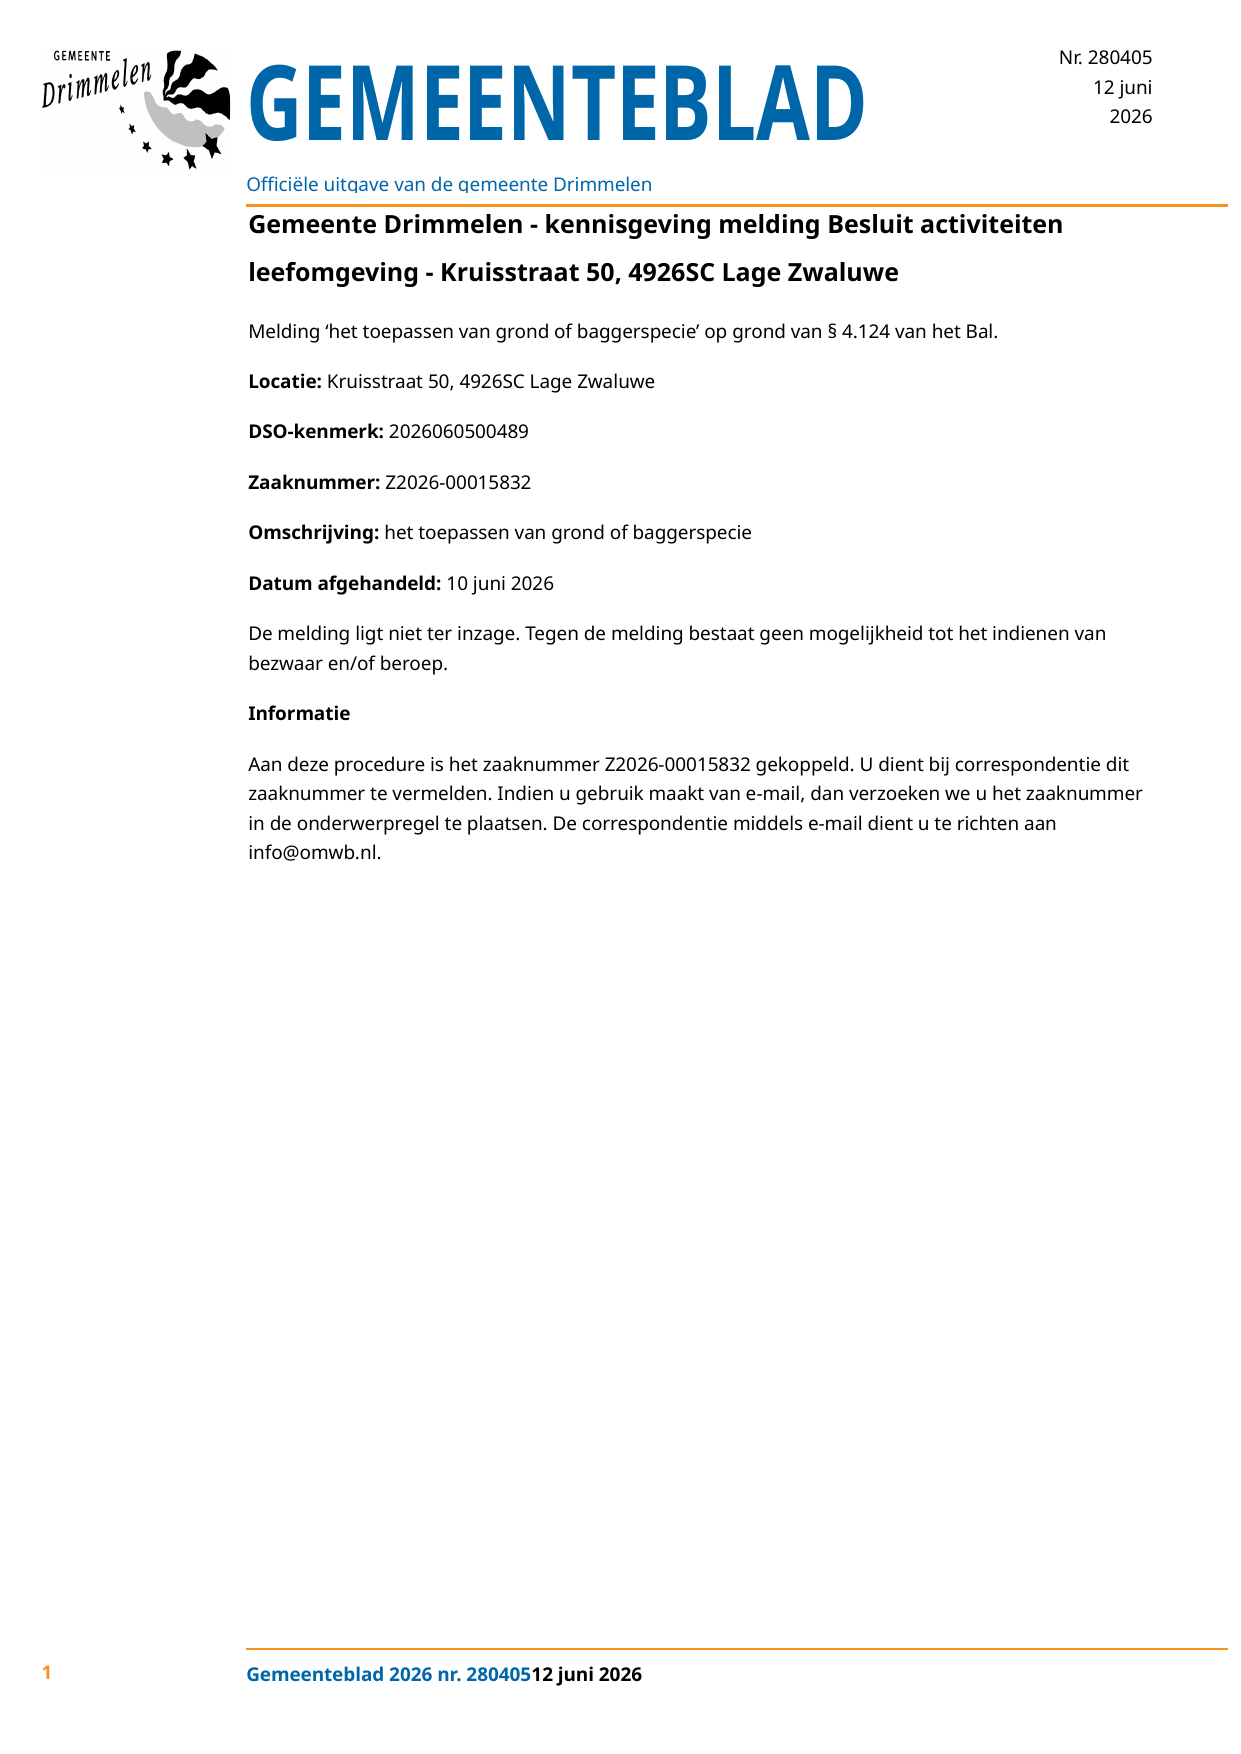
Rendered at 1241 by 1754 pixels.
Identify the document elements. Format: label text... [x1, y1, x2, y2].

text Informatie [248, 700, 1152, 726]
text Datum afgehandeld: 10 juni 2026 [248, 570, 1152, 596]
picture [41, 47, 231, 172]
text Aan deze procedure is het zaaknummer Z2026-00015832 gekoppeld. U dient bij correspondentie dit zaaknummer te vermelden. Indien u gebruik maakt van e-mail, dan verzoeken we u het zaaknummer in de onderwerpregel te plaatsen. De correspondentie middels e-mail dient u te richten aan info@omwb.nl. [248, 751, 1152, 865]
text Gemeente Drimmelen - kennisgeving melding Besluit activiteiten leefomgeving - Kruisstraat 50, 4926SC Lage Zwaluwe [248, 207, 1152, 288]
text Zaaknummer: Z2026-00015832 [248, 469, 1152, 495]
text DSO-kenmerk: 2026060500489 [248, 419, 1152, 444]
text Melding ‘het toepassen van grond of baggerspecie’ op grond van § 4.124 van het Bal. [248, 318, 1152, 344]
text De melding ligt niet ter inzage. Tegen de melding bestaat geen mogelijkheid tot het indienen van bezwaar en/of beroep. [248, 620, 1152, 676]
text Omschrijving: het toepassen van grond of baggerspecie [248, 519, 1152, 545]
text Locatie: Kruisstraat 50, 4926SC Lage Zwaluwe [248, 368, 1152, 394]
